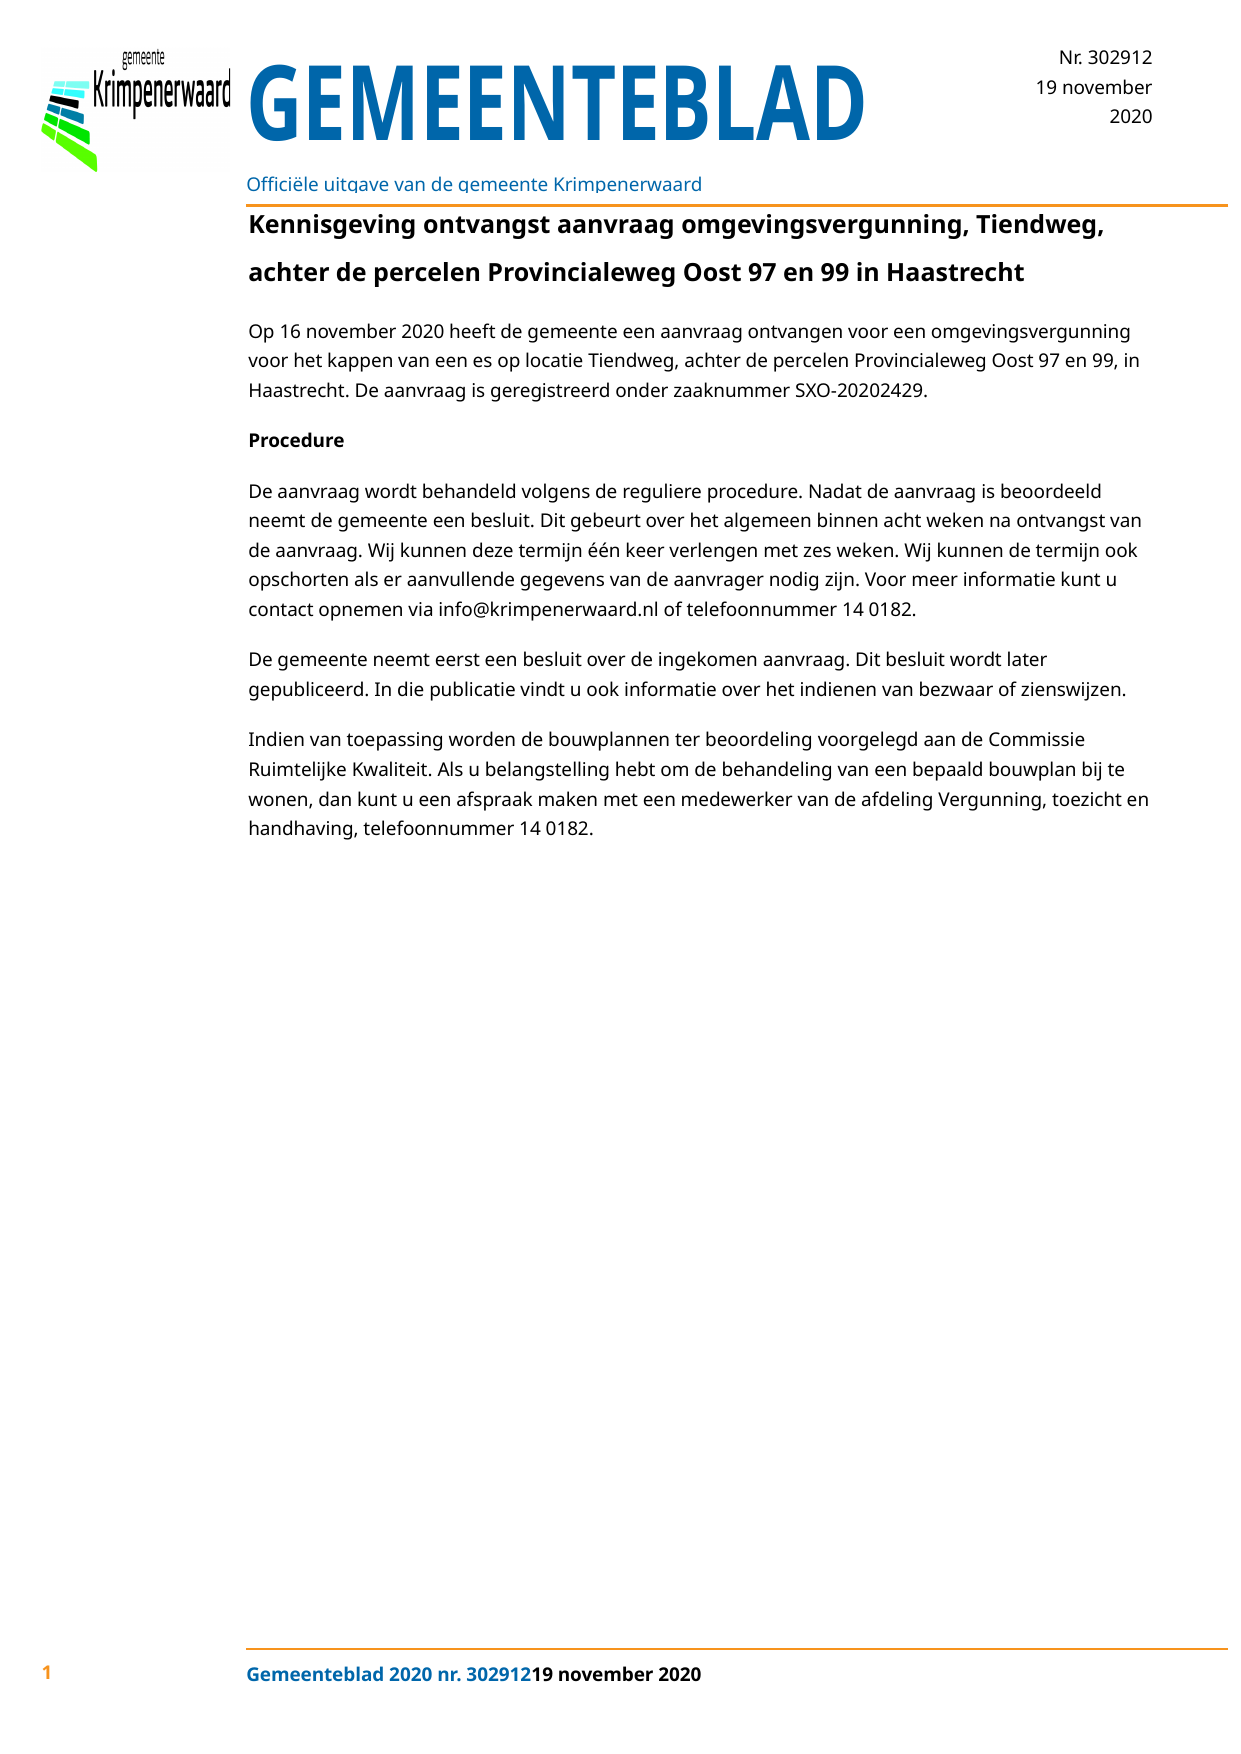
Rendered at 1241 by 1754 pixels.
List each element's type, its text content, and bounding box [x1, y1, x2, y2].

text De gemeente neemt eerst een besluit over de ingekomen aanvraag. Dit besluit wordt later gepubliceerd. In die publicatie vindt u ook informatie over het indienen van bezwaar of zienswijzen. [248, 647, 1152, 702]
text Op 16 november 2020 heeft de gemeente een aanvraag ontvangen voor een omgevingsvergunning voor het kappen van een es op locatie Tiendweg, achter de percelen Provincialeweg Oost 97 en 99, in Haastrecht. De aanvraag is geregistreerd onder zaaknummer SXO-20202429. [248, 318, 1152, 403]
text Kennisgeving ontvangst aanvraag omgevingsvergunning, Tiendweg, achter de percelen Provincialeweg Oost 97 en 99 in Haastrecht [248, 207, 1152, 288]
picture [41, 47, 231, 172]
text Procedure [248, 427, 1152, 453]
text De aanvraag wordt behandeld volgens de reguliere procedure. Nadat de aanvraag is beoordeeld neemt de gemeente een besluit. Dit gebeurt over het algemeen binnen acht weken na ontvangst van de aanvraag. Wij kunnen deze termijn één keer verlengen met zes weken. Wij kunnen de termijn ook opschorten als er aanvullende gegevens van de aanvrager nodig zijn. Voor meer informatie kunt u contact opnemen via info@krimpenerwaard.nl of telefoonnummer 14 0182. [248, 478, 1152, 622]
text Indien van toepassing worden de bouwplannen ter beoordeling voorgelegd aan de Commissie Ruimtelijke Kwaliteit. Als u belangstelling hebt om de behandeling van een bepaald bouwplan bij te wonen, dan kunt u een afspraak maken met een medewerker van de afdeling Vergunning, toezicht en handhaving, telefoonnummer 14 0182. [248, 727, 1152, 841]
